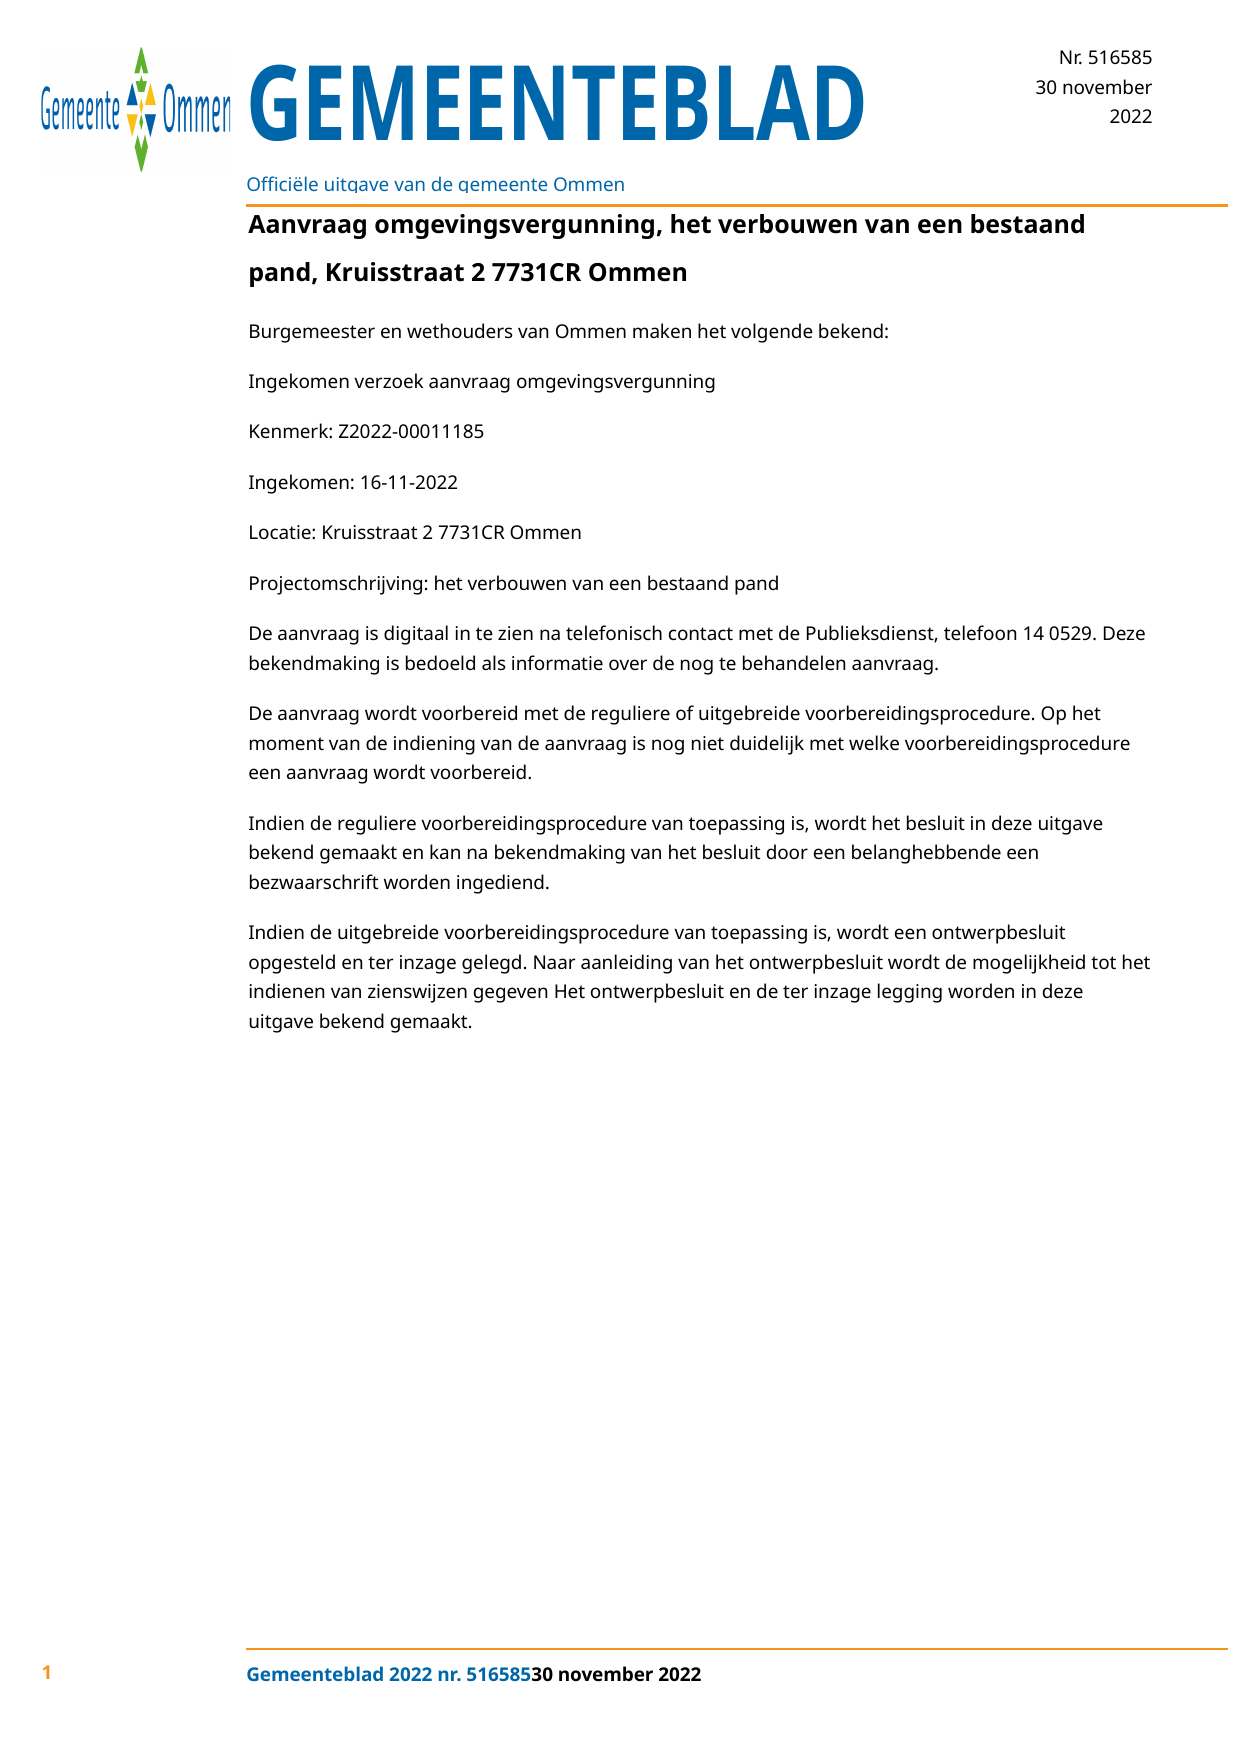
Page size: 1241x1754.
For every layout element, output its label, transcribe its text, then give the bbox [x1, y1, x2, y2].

text Aanvraag omgevingsvergunning, het verbouwen van een bestaand pand, Kruisstraat 2 7731CR Ommen [248, 207, 1152, 288]
text Ingekomen verzoek aanvraag omgevingsvergunning [248, 368, 1152, 394]
text Kenmerk: Z2022-00011185 [248, 419, 1152, 444]
text Burgemeester en wethouders van Ommen maken het volgende bekend: [248, 318, 1152, 344]
text Indien de reguliere voorbereidingsprocedure van toepassing is, wordt het besluit in deze uitgave bekend gemaakt en kan na bekendmaking van het besluit door een belanghebbende een bezwaarschrift worden ingediend. [248, 810, 1152, 895]
text Projectomschrijving: het verbouwen van een bestaand pand [248, 570, 1152, 596]
text Indien de uitgebreide voorbereidingsprocedure van toepassing is, wordt een ontwerpbesluit opgesteld en ter inzage gelegd. Naar aanleiding van het ontwerpbesluit wordt de mogelijkheid tot het indienen van zienswijzen gegeven Het ontwerpbesluit en de ter inzage legging worden in deze uitgave bekend gemaakt. [248, 919, 1152, 1034]
text Locatie: Kruisstraat 2 7731CR Ommen [248, 519, 1152, 545]
text De aanvraag wordt voorbereid met de reguliere of uitgebreide voorbereidingsprocedure. Op het moment van de indiening van de aanvraag is nog niet duidelijk met welke voorbereidingsprocedure een aanvraag wordt voorbereid. [248, 700, 1152, 785]
picture [41, 47, 231, 172]
text Ingekomen: 16-11-2022 [248, 469, 1152, 495]
text De aanvraag is digitaal in te zien na telefonisch contact met de Publieksdienst, telefoon 14 0529. Deze bekendmaking is bedoeld als informatie over de nog te behandelen aanvraag. [248, 620, 1152, 676]
